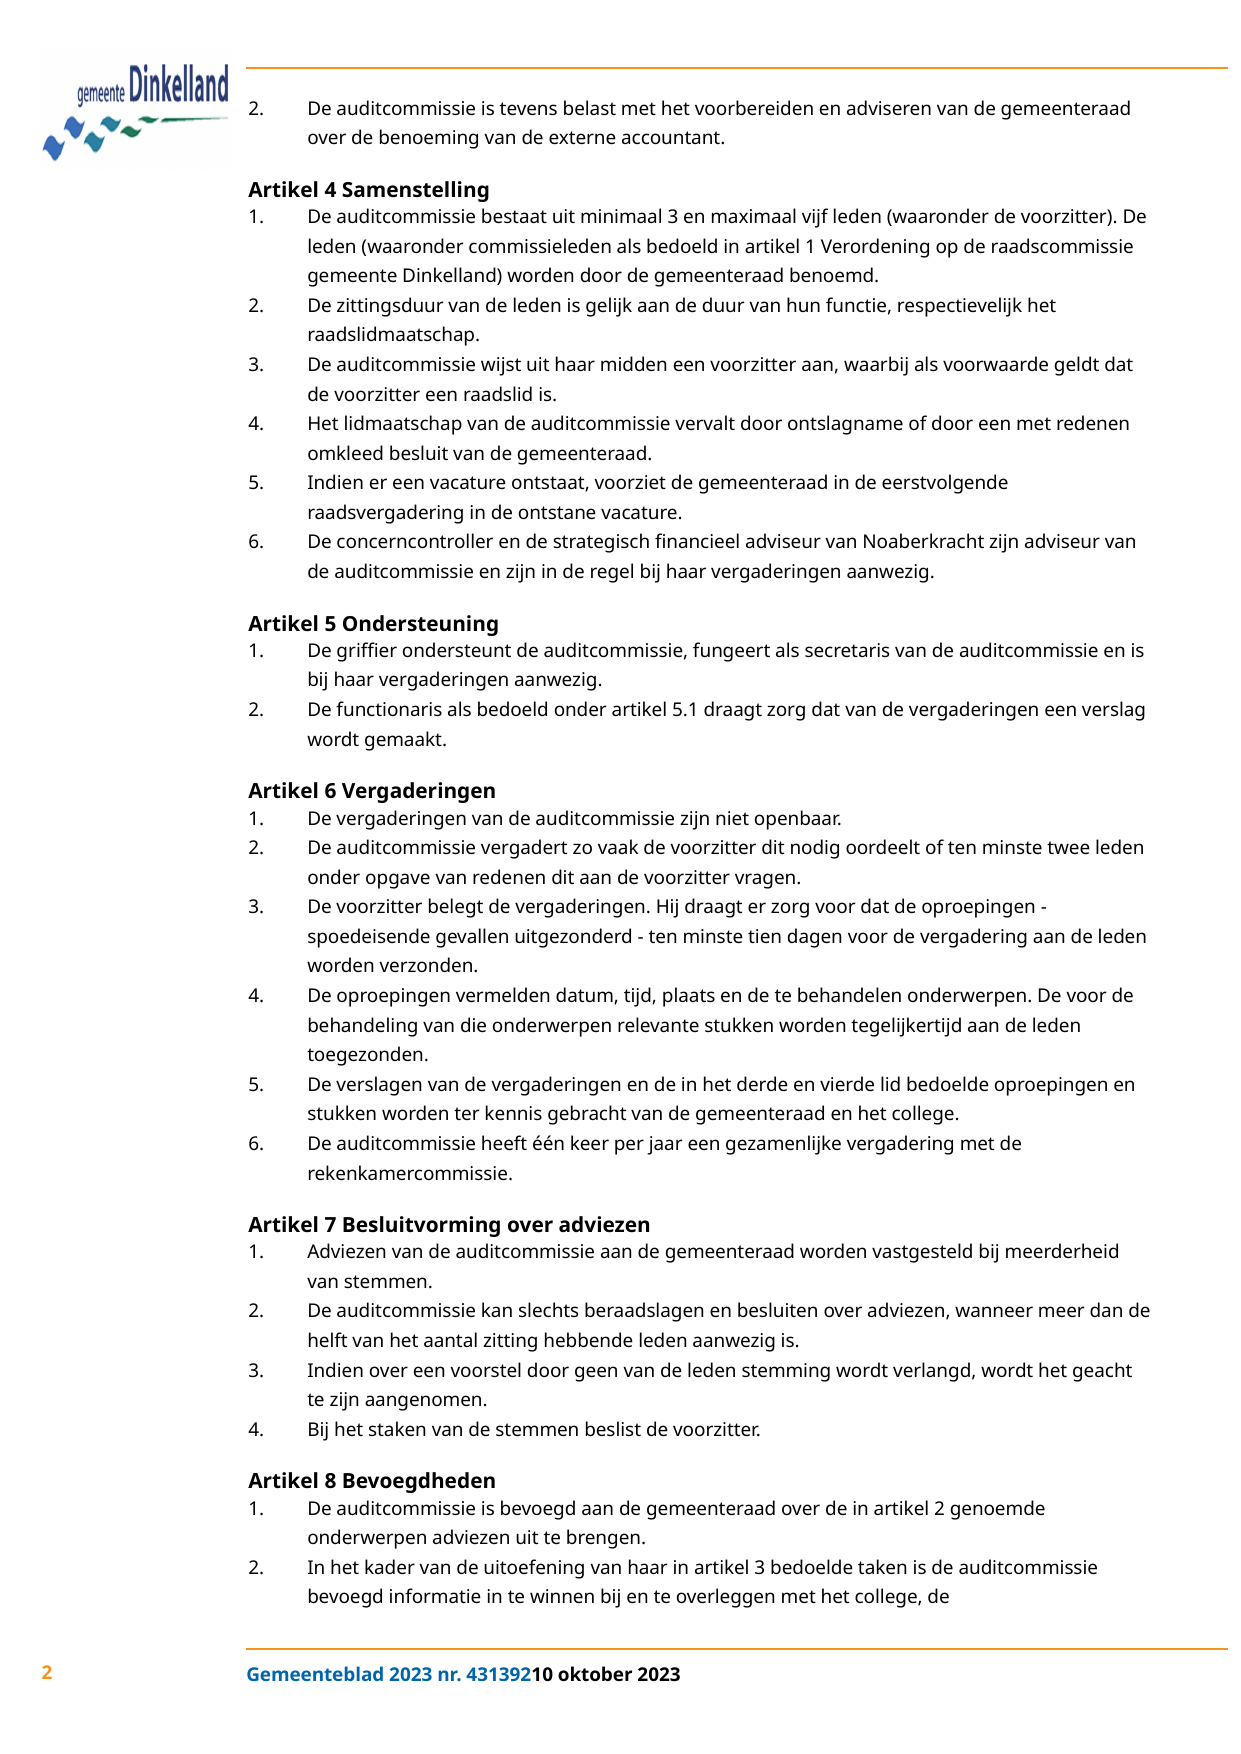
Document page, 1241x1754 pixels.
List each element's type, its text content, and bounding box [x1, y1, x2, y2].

list In het kader van de uitoefening van haar in artikel 3 bedoelde taken is de auditcommissie bevoegd informatie in te winnen bij en te overleggen met het college, de [248, 1554, 1152, 1609]
text Artikel 6 Vergaderingen [248, 776, 1152, 805]
text Artikel 4 Samenstelling [248, 175, 1152, 203]
text Artikel 7 Besluitvorming over adviezen [248, 1210, 1152, 1238]
list De auditcommissie kan slechts beraadslagen en besluiten over adviezen, wanneer meer dan de helft van het aantal zitting hebbende leden aanwezig is. [248, 1298, 1152, 1353]
list De functionaris als bedoeld onder artikel 5.1 draagt zorg dat van de vergaderingen een verslag wordt gemaakt. [248, 696, 1152, 752]
list Adviezen van de auditcommissie aan de gemeenteraad worden vastgesteld bij meerderheid van stemmen. [248, 1238, 1152, 1294]
list De griffier ondersteunt de auditcommissie, fungeert als secretaris van de auditcommissie en is bij haar vergaderingen aanwezig. [248, 637, 1152, 692]
list De concerncontroller en de strategisch financieel adviseur van Noaberkracht zijn adviseur van de auditcommissie en zijn in de regel bij haar vergaderingen aanwezig. [248, 529, 1152, 584]
list De auditcommissie heeft één keer per jaar een gezamenlijke vergadering met de rekenkamercommissie. [248, 1130, 1152, 1185]
list De verslagen van de vergaderingen en de in het derde en vierde lid bedoelde oproepingen en stukken worden ter kennis gebracht van de gemeenteraad en het college. [248, 1071, 1152, 1126]
list Indien over een voorstel door geen van de leden stemming wordt verlangd, wordt het geacht te zijn aangenomen. [248, 1357, 1152, 1412]
text Artikel 8 Bevoegdheden [248, 1466, 1152, 1495]
list De voorzitter belegt de vergaderingen. Hij draagt er zorg voor dat de oproepingen - spoedeisende gevallen uitgezonderd - ten minste tien dagen voor de vergadering aan de leden worden verzonden. [248, 893, 1152, 978]
list De auditcommissie is tevens belast met het voorbereiden en adviseren van de gemeenteraad over de benoeming van de externe accountant. [248, 95, 1152, 150]
list Het lidmaatschap van de auditcommissie vervalt door ontslagname of door een met redenen omkleed besluit van de gemeenteraad. [248, 410, 1152, 466]
list De auditcommissie is bevoegd aan de gemeenteraad over de in artikel 2 genoemde onderwerpen adviezen uit te brengen. [248, 1495, 1152, 1550]
list De auditcommissie bestaat uit minimaal 3 en maximaal vijf leden (waaronder de voorzitter). De leden (waaronder commissieleden als bedoeld in artikel 1 Verordening op de raadscommissie gemeente Dinkelland) worden door de gemeenteraad benoemd. [248, 203, 1152, 288]
list Indien er een vacature ontstaat, voorziet de gemeenteraad in de eerstvolgende raadsvergadering in de ontstane vacature. [248, 469, 1152, 525]
list De zittingsduur van de leden is gelijk aan de duur van hun functie, respectievelijk het raadslidmaatschap. [248, 292, 1152, 347]
list De oproepingen vermelden datum, tijd, plaats en de te behandelen onderwerpen. De voor de behandeling van die onderwerpen relevante stukken worden tegelijkertijd aan de leden toegezonden. [248, 982, 1152, 1067]
list Bij het staken van de stemmen beslist de voorzitter. [248, 1416, 1152, 1442]
text Artikel 5 Ondersteuning [248, 609, 1152, 637]
list De vergaderingen van de auditcommissie zijn niet openbaar. [248, 805, 1152, 830]
list De auditcommissie vergadert zo vaak de voorzitter dit nodig oordeelt of ten minste twee leden onder opgave van redenen dit aan de voorzitter vragen. [248, 834, 1152, 889]
list De auditcommissie wijst uit haar midden een voorzitter aan, waarbij als voorwaarde geldt dat de voorzitter een raadslid is. [248, 351, 1152, 406]
picture [41, 47, 231, 172]
